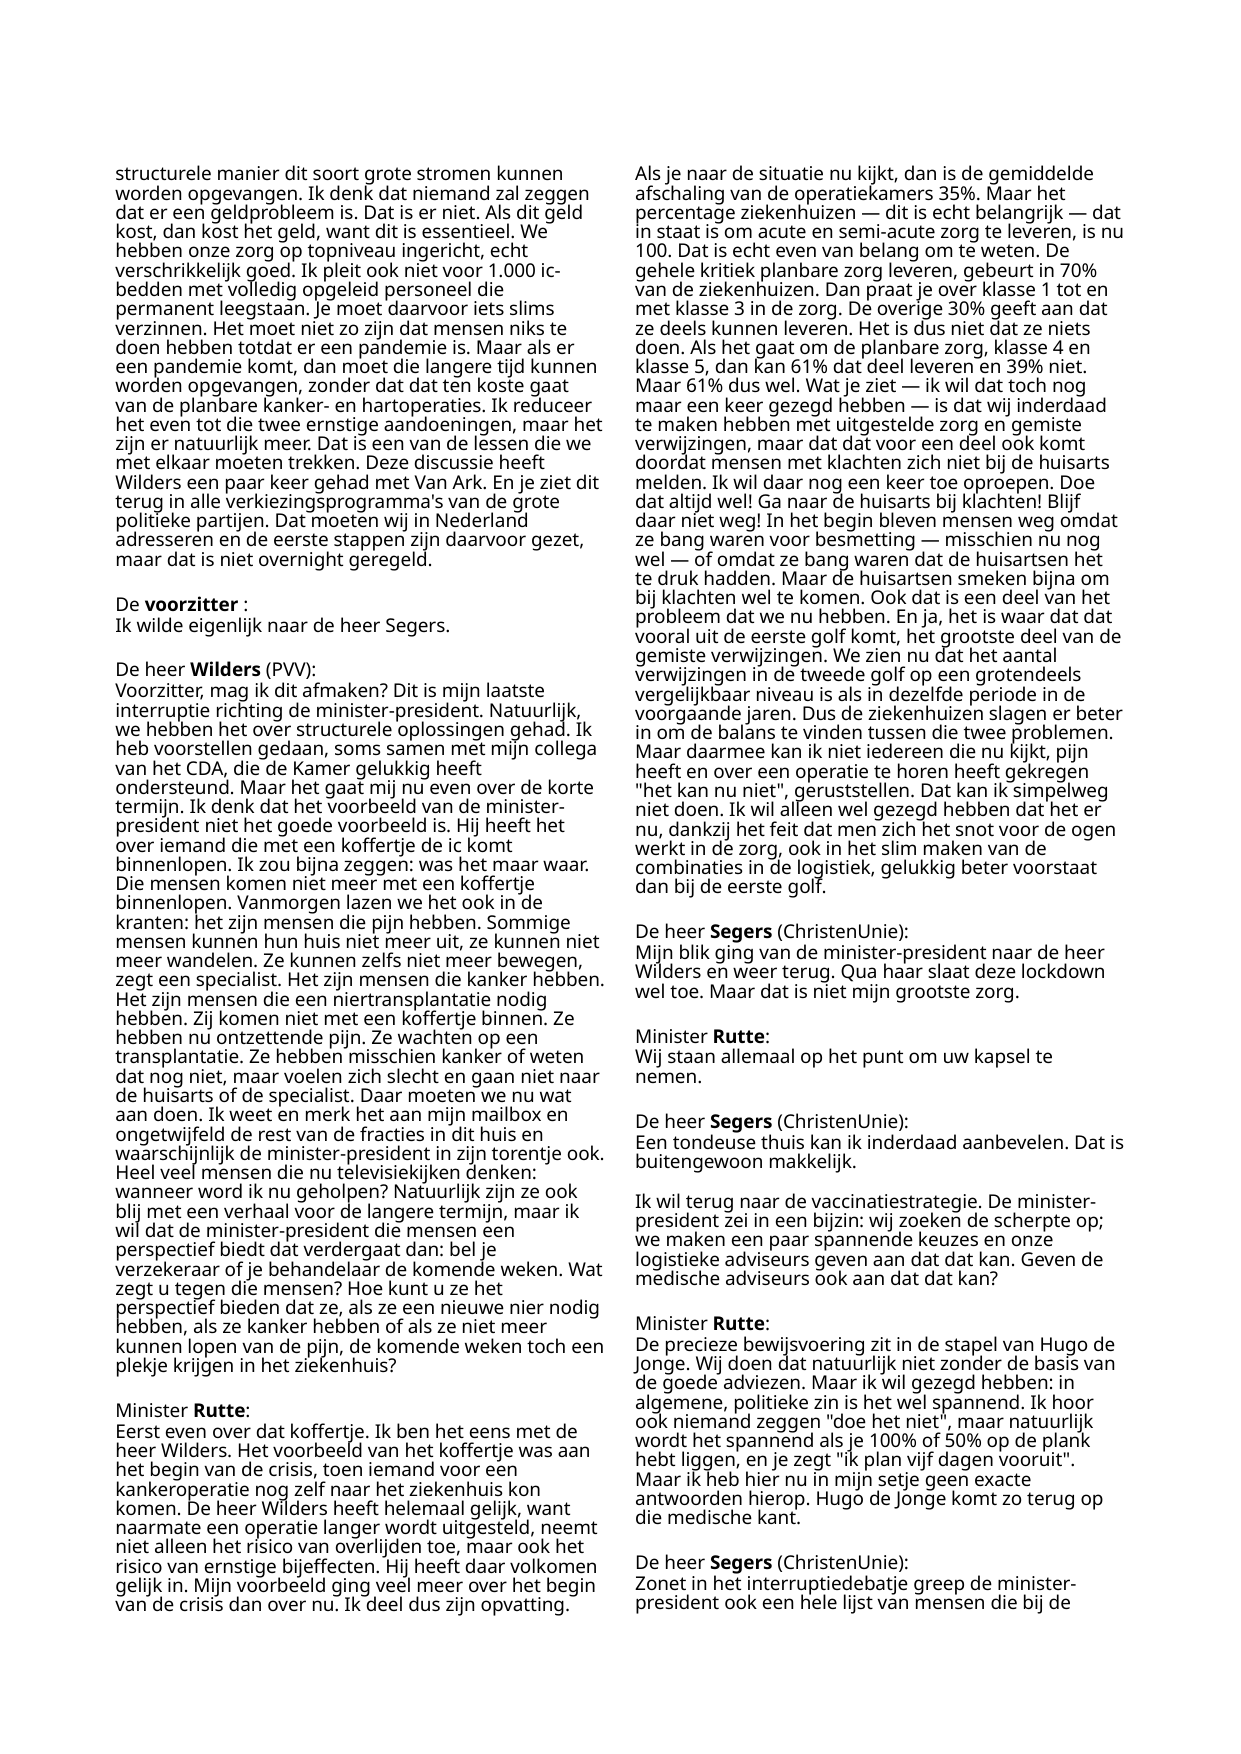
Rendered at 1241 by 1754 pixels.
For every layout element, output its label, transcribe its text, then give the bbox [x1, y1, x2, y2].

text Minister Rutte: [635, 1023, 1125, 1048]
text Voorzitter, mag ik dit afmaken? Dit is mijn laatste interruptie richting de minister-president. Natuurlijk, we hebben het over structurele oplossingen gehad. Ik heb voorstellen gedaan, soms samen met mijn collega van het CDA, die de Kamer gelukkig heeft ondersteund. Maar het gaat mij nu even over de korte termijn. Ik denk dat het voorbeeld van de minister-president niet het goede voorbeeld is. Hij heeft het over iemand die met een koffertje de ic komt binnenlopen. Ik zou bijna zeggen: was het maar waar. Die mensen komen niet meer met een koffertje binnenlopen. Vanmorgen lazen we het ook in de kranten: het zijn mensen die pijn hebben. Sommige mensen kunnen hun huis niet meer uit, ze kunnen niet meer wandelen. Ze kunnen zelfs niet meer bewegen, zegt een specialist. Het zijn mensen die kanker hebben. Het zijn mensen die een niertransplantatie nodig hebben. Zij komen niet met een koffertje binnen. Ze hebben nu ontzettende pijn. Ze wachten op een transplantatie. Ze hebben misschien kanker of weten dat nog niet, maar voelen zich slecht en gaan niet naar de huisarts of de specialist. Daar moeten we nu wat aan doen. Ik weet en merk het aan mijn mailbox en ongetwijfeld de rest van de fracties in dit huis en waarschijnlijk de minister-president in zijn torentje ook. Heel veel mensen die nu televisiekijken denken: wanneer word ik nu geholpen? Natuurlijk zijn ze ook blij met een verhaal voor de langere termijn, maar ik wil dat de minister-president die mensen een perspectief biedt dat verdergaat dan: bel je verzekeraar of je behandelaar de komende weken. Wat zegt u tegen die mensen? Hoe kunt u ze het perspectief bieden dat ze, als ze een nieuwe nier nodig hebben, als ze kanker hebben of als ze niet meer kunnen lopen van de pijn, de komende weken toch een plekje krijgen in het ziekenhuis? [115, 682, 605, 1376]
text Ik wil terug naar de vaccinatiestrategie. De minister-president zei in een bijzin: wij zoeken de scherpte op; we maken een paar spannende keuzes en onze logistieke adviseurs geven aan dat dat kan. Geven de medische adviseurs ook aan dat dat kan? [635, 1193, 1125, 1289]
text Minister Rutte: [115, 1397, 605, 1423]
text De heer Segers (ChristenUnie): [635, 1108, 1125, 1134]
text De voorzitter : [115, 591, 605, 617]
text Minister Rutte: [635, 1310, 1125, 1336]
text Wij staan allemaal op het punt om uw kapsel te nemen. [635, 1048, 1125, 1087]
text De heer Segers (ChristenUnie): [635, 918, 1125, 944]
text Mijn blik ging van de minister-president naar de heer Wilders en weer terug. Qua haar slaat deze lockdown wel toe. Maar dat is niet mijn grootste zorg. [635, 944, 1125, 1002]
text De heer Wilders (PVV): [115, 657, 605, 682]
text De heer Segers (ChristenUnie): [635, 1549, 1125, 1575]
text Een tondeuse thuis kan ik inderdaad aanbevelen. Dat is buitengewoon makkelijk. [635, 1134, 1125, 1172]
text Ik wilde eigenlijk naar de heer Segers. [115, 617, 605, 636]
text De precieze bewijsvoering zit in de stapel van Hugo de Jonge. Wij doen dat natuurlijk niet zonder de basis van de goede adviezen. Maar ik wil gezegd hebben: in algemene, politieke zin is het wel spannend. Ik hoor ook niemand zeggen "doe het niet", maar natuurlijk wordt het spannend als je 100% of 50% op de plank hebt liggen, en je zegt "ik plan vijf dagen vooruit". Maar ik heb hier nu in mijn setje geen exacte antwoorden hierop. Hugo de Jonge komt zo terug op die medische kant. [635, 1336, 1125, 1528]
text structurele manier dit soort grote stromen kunnen worden opgevangen. Ik denk dat niemand zal zeggen dat er een geldprobleem is. Dat is er niet. Als dit geld kost, dan kost het geld, want dit is essentieel. We hebben onze zorg op topniveau ingericht, echt verschrikkelijk goed. Ik pleit ook niet voor 1.000 ic-bedden met volledig opgeleid personeel die permanent leegstaan. Je moet daarvoor iets slims verzinnen. Het moet niet zo zijn dat mensen niks te doen hebben totdat er een pandemie is. Maar als er een pandemie komt, dan moet die langere tijd kunnen worden opgevangen, zonder dat dat ten koste gaat van de planbare kanker- en hartoperaties. Ik reduceer het even tot die twee ernstige aandoeningen, maar het zijn er natuurlijk meer. Dat is een van de lessen die we met elkaar moeten trekken. Deze discussie heeft Wilders een paar keer gehad met Van Ark. En je ziet dit terug in alle verkiezingsprogramma's van de grote politieke partijen. Dat moeten wij in Nederland adresseren en de eerste stappen zijn daarvoor gezet, maar dat is niet overnight geregeld. [115, 165, 605, 570]
text Zonet in het interruptiedebatje greep de minister-president ook een hele lijst van mensen die bij de [635, 1575, 1125, 1614]
text Eerst even over dat koffertje. Ik ben het eens met de heer Wilders. Het voorbeeld van het koffertje was aan het begin van de crisis, toen iemand voor een kankeroperatie nog zelf naar het ziekenhuis kon komen. De heer Wilders heeft helemaal gelijk, want naarmate een operatie langer wordt uitgesteld, neemt niet alleen het risico van overlijden toe, maar ook het risico van ernstige bijeffecten. Hij heeft daar volkomen gelijk in. Mijn voorbeeld ging veel meer over het begin van de crisis dan over nu. Ik deel dus zijn opvatting. [115, 1423, 605, 1615]
text Als je naar de situatie nu kijkt, dan is de gemiddelde afschaling van de operatiekamers 35%. Maar het percentage ziekenhuizen — dit is echt belangrijk — dat in staat is om acute en semi-acute zorg te leveren, is nu 100. Dat is echt even van belang om te weten. De gehele kritiek planbare zorg leveren, gebeurt in 70% van de ziekenhuizen. Dan praat je over klasse 1 tot en met klasse 3 in de zorg. De overige 30% geeft aan dat ze deels kunnen leveren. Het is dus niet dat ze niets doen. Als het gaat om de planbare zorg, klasse 4 en klasse 5, dan kan 61% dat deel leveren en 39% niet. Maar 61% dus wel. Wat je ziet — ik wil dat toch nog maar een keer gezegd hebben — is dat wij inderdaad te maken hebben met uitgestelde zorg en gemiste verwijzingen, maar dat dat voor een deel ook komt doordat mensen met klachten zich niet bij de huisarts melden. Ik wil daar nog een keer toe oproepen. Doe dat altijd wel! Ga naar de huisarts bij klachten! Blijf daar niet weg! In het begin bleven mensen weg omdat ze bang waren voor besmetting — misschien nu nog wel — of omdat ze bang waren dat de huisartsen het te druk hadden. Maar de huisartsen smeken bijna om bij klachten wel te komen. Ook dat is een deel van het probleem dat we nu hebben. En ja, het is waar dat dat vooral uit de eerste golf komt, het grootste deel van de gemiste verwijzingen. We zien nu dat het aantal verwijzingen in de tweede golf op een grotendeels vergelijkbaar niveau is als in dezelfde periode in de voorgaande jaren. Dus de ziekenhuizen slagen er beter in om de balans te vinden tussen die twee problemen. Maar daarmee kan ik niet iedereen die nu kijkt, pijn heeft en over een operatie te horen heeft gekregen "het kan nu niet", geruststellen. Dat kan ik simpelweg niet doen. Ik wil alleen wel gezegd hebben dat het er nu, dankzij het feit dat men zich het snot voor de ogen werkt in de zorg, ook in het slim maken van de combinaties in de logistiek, gelukkig beter voorstaat dan bij de eerste golf. [635, 165, 1125, 898]
